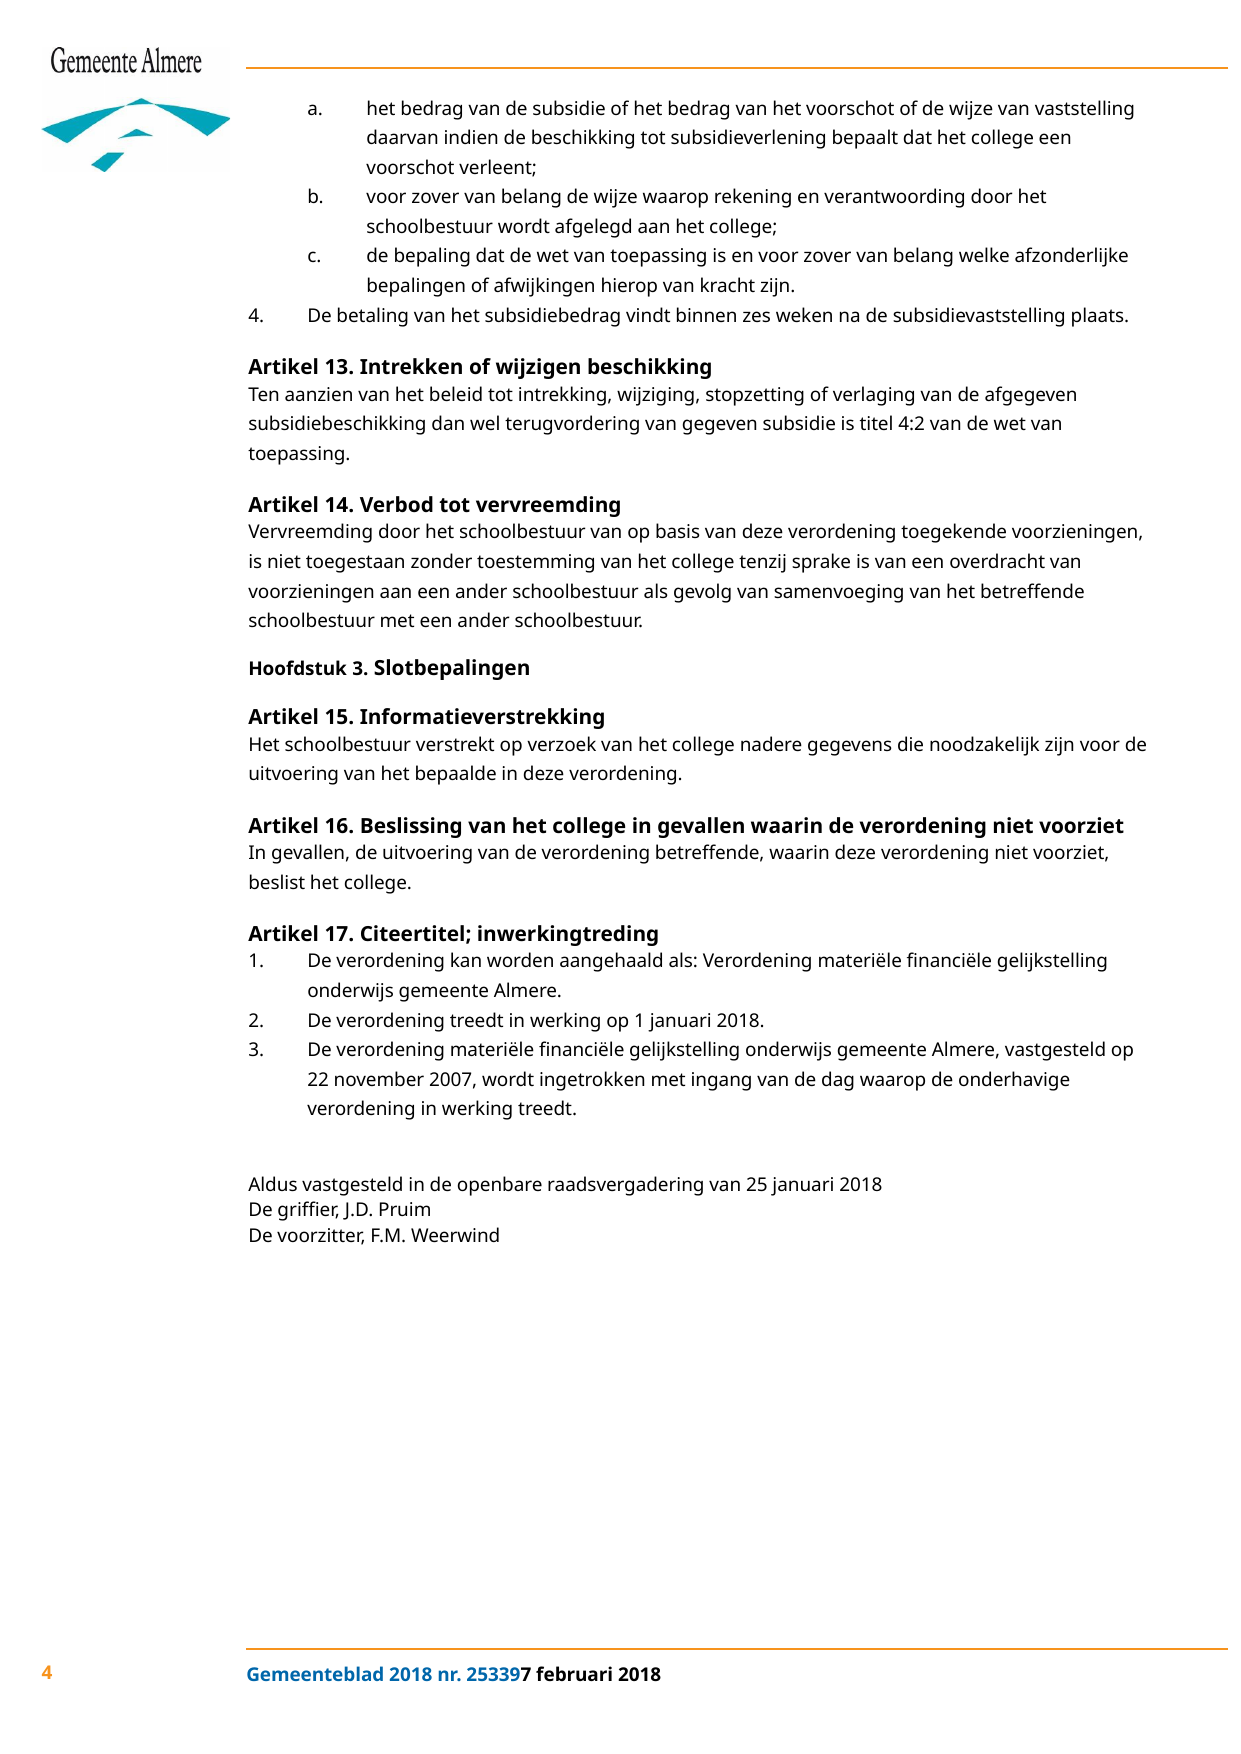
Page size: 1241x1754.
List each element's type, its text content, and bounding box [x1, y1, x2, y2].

list De verordening kan worden aangehaald als: Verordening materiële financiële gelijkstelling onderwijs gemeente Almere. [248, 948, 1152, 1003]
text De griffier, J.D. Pruim [248, 1197, 1152, 1222]
text In gevallen, de uitvoering van de verordening betreffende, waarin deze verordening niet voorziet, beslist het college. [248, 839, 1152, 894]
text Artikel 14. Verbod tot vervreemding [248, 490, 1152, 519]
list De verordening materiële financiële gelijkstelling onderwijs gemeente Almere, vastgesteld op 22 november 2007, wordt ingetrokken met ingang van de dag waarop de onderhavige verordening in werking treedt. [248, 1036, 1152, 1121]
text Hoofdstuk 3. Slotbepalingen [248, 653, 1152, 682]
list De betaling van het subsidiebedrag vindt binnen zes weken na de subsidievaststelling plaats. [248, 302, 1152, 328]
list de bepaling dat de wet van toepassing is en voor zover van belang welke afzonderlijke bepalingen of afwijkingen hierop van kracht zijn. [307, 243, 1152, 298]
text Ten aanzien van het beleid tot intrekking, wijziging, stopzetting of verlaging van de afgegeven subsidiebeschikking dan wel terugvordering van gegeven subsidie is titel 4:2 van de wet van toepassing. [248, 381, 1152, 466]
list De verordening treedt in werking op 1 januari 2018. [248, 1007, 1152, 1033]
list het bedrag van de subsidie of het bedrag van het voorschot of de wijze van vaststelling daarvan indien de beschikking tot subsidieverlening bepaalt dat het college een voorschot verleent; [307, 95, 1152, 180]
text Artikel 17. Citeertitel; inwerkingtreding [248, 919, 1152, 948]
text De voorzitter, F.M. Weerwind [248, 1222, 1152, 1248]
text Aldus vastgesteld in de openbare raadsvergadering van 25 januari 2018 [248, 1171, 1152, 1197]
list voor zover van belang de wijze waarop rekening en verantwoording door het schoolbestuur wordt afgelegd aan het college; [307, 183, 1152, 239]
picture [41, 47, 231, 172]
text Vervreemding door het schoolbestuur van op basis van deze verordening toegekende voorzieningen, is niet toegestaan zonder toestemming van het college tenzij sprake is van een overdracht van voorzieningen aan een ander schoolbestuur als gevolg van samenvoeging van het betreffende schoolbestuur met een ander schoolbestuur. [248, 519, 1152, 633]
text Artikel 13. Intrekken of wijzigen beschikking [248, 352, 1152, 381]
text Artikel 15. Informatieverstrekking [248, 702, 1152, 731]
text Het schoolbestuur verstrekt op verzoek van het college nadere gegevens die noodzakelijk zijn voor de uitvoering van het bepaalde in deze verordening. [248, 731, 1152, 786]
text Artikel 16. Beslissing van het college in gevallen waarin de verordening niet voorziet [248, 811, 1152, 839]
